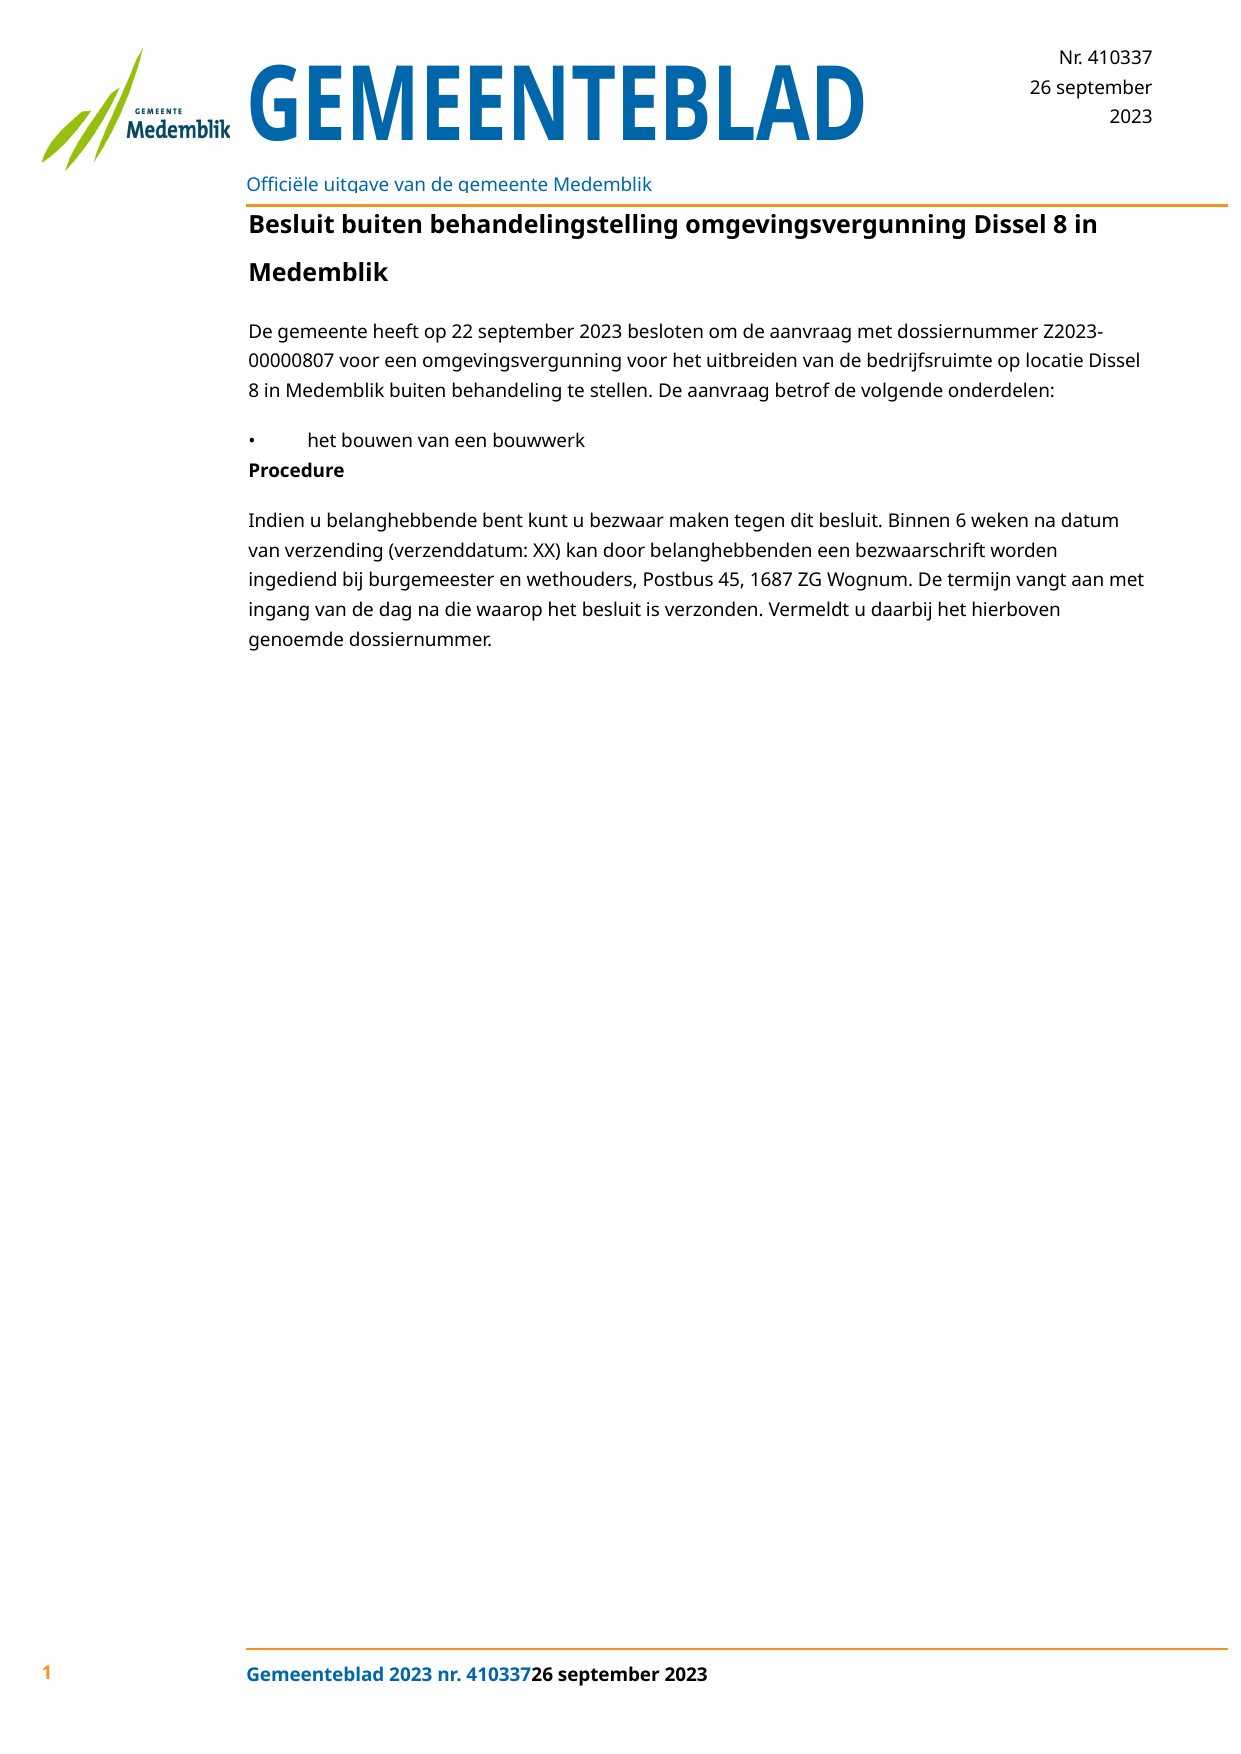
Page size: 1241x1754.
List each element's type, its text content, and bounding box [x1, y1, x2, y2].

text Indien u belanghebbende bent kunt u bezwaar maken tegen dit besluit. Binnen 6 weken na datum van verzending (verzenddatum: XX) kan door belanghebbenden een bezwaarschrift worden ingediend bij burgemeester en wethouders, Postbus 45, 1687 ZG Wognum. De termijn vangt aan met ingang van de dag na die waarop het besluit is verzonden. Vermeldt u daarbij het hierboven genoemde dossiernummer. [248, 507, 1152, 652]
text De gemeente heeft op 22 september 2023 besloten om de aanvraag met dossiernummer Z2023-00000807 voor een omgevingsvergunning voor het uitbreiden van de bedrijfsruimte op locatie Dissel 8 in Medemblik buiten behandeling te stellen. De aanvraag betrof de volgende onderdelen: [248, 318, 1152, 403]
text Besluit buiten behandelingstelling omgevingsvergunning Dissel 8 in Medemblik [248, 207, 1152, 288]
picture [41, 47, 231, 172]
list het bouwen van een bouwwerk [248, 427, 1152, 453]
text Procedure [248, 457, 1152, 483]
